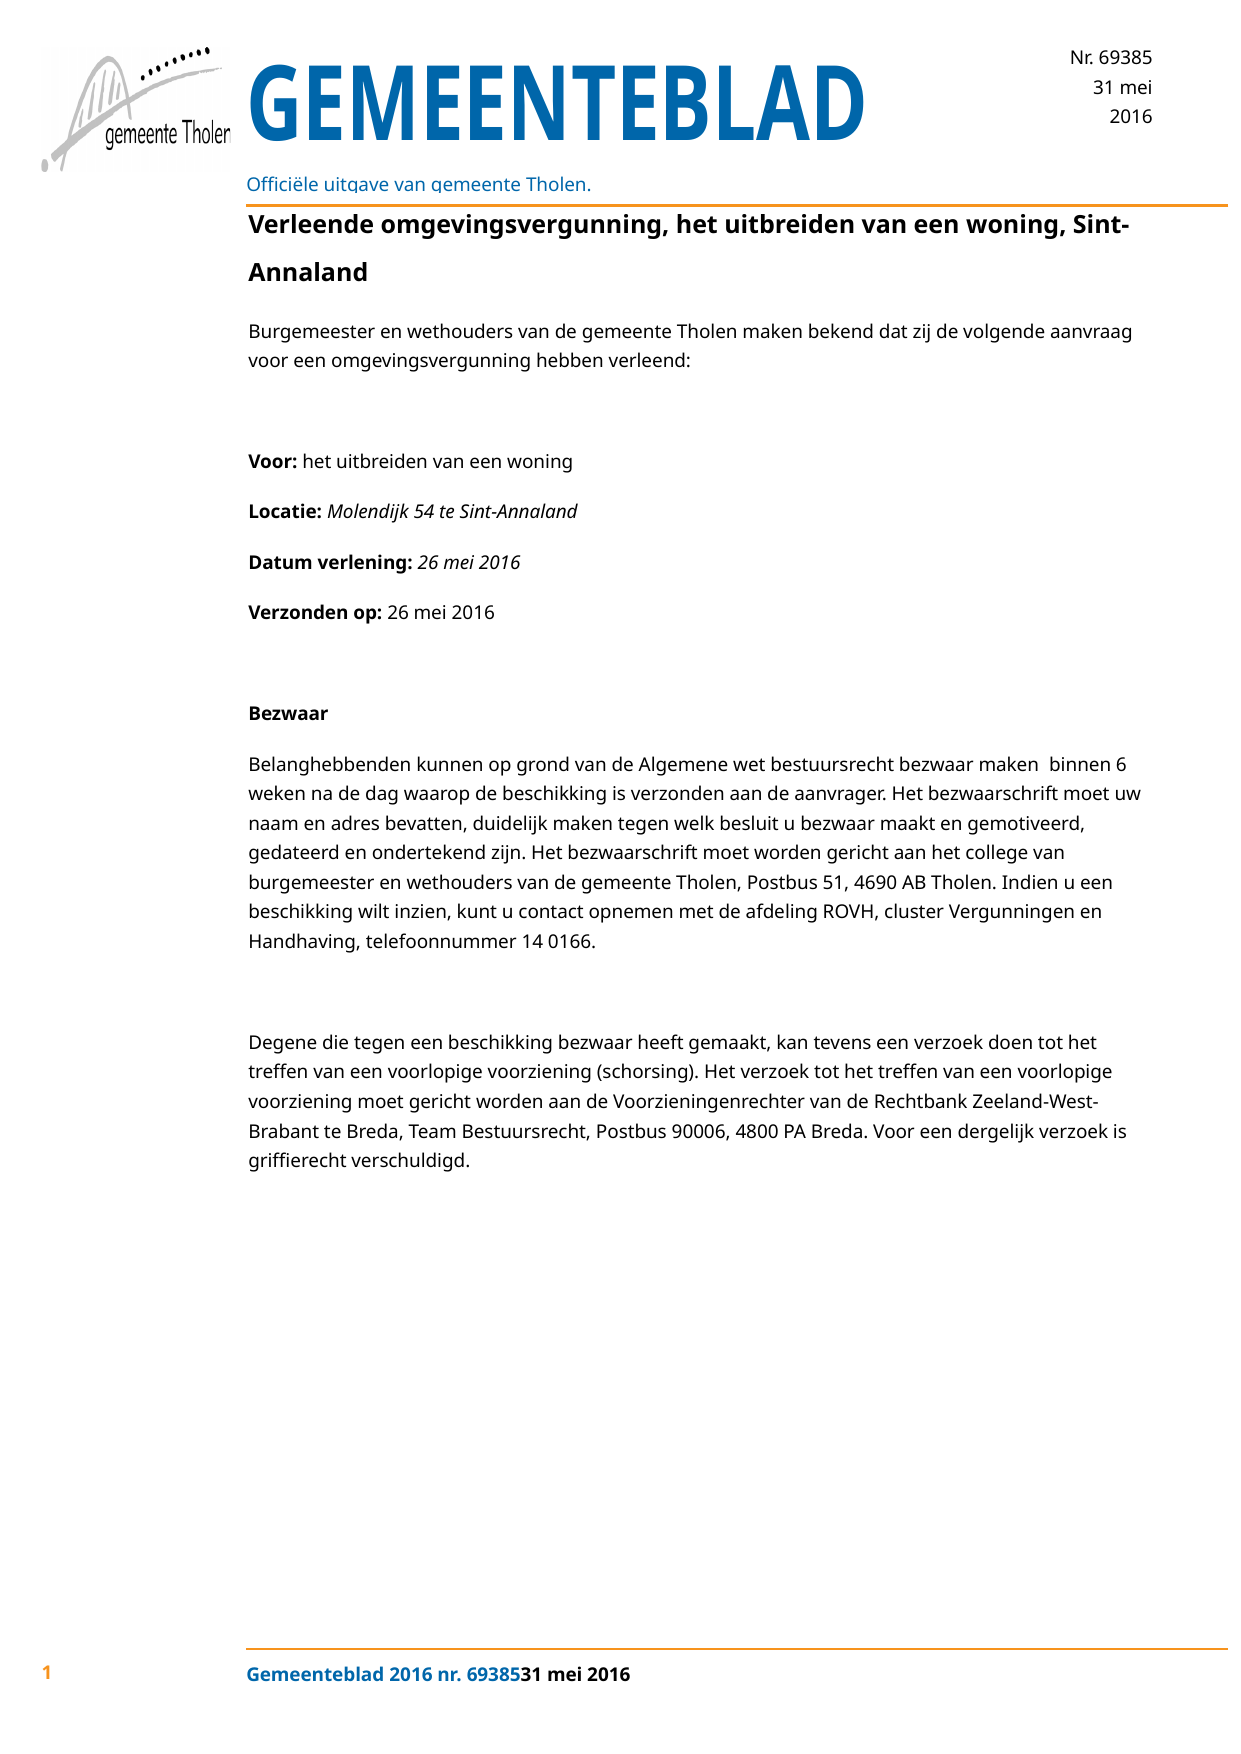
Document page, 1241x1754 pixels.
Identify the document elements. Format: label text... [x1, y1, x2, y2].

picture [41, 47, 231, 172]
text Degene die tegen een beschikking bezwaar heeft gemaakt, kan tevens een verzoek doen tot het treffen van een voorlopige voorziening (schorsing). Het verzoek tot het treffen van een voorlopige voorziening moet gericht worden aan de Voorzieningenrechter van de Rechtbank Zeeland-West-Brabant te Breda, Team Bestuursrecht, Postbus 90006, 4800 PA Breda. Voor een dergelijk verzoek is griffierecht verschuldigd. [248, 1029, 1152, 1173]
text Belanghebbenden kunnen op grond van de Algemene wet bestuursrecht bezwaar maken binnen 6 weken na de dag waarop de beschikking is verzonden aan de aanvrager. Het bezwaarschrift moet uw naam en adres bevatten, duidelijk maken tegen welk besluit u bezwaar maakt en gemotiveerd, gedateerd en ondertekend zijn. Het bezwaarschrift moet worden gericht aan het college van burgemeester en wethouders van de gemeente Tholen, Postbus 51, 4690 AB Tholen. Indien u een beschikking wilt inzien, kunt u contact opnemen met de afdeling ROVH, cluster Vergunningen en Handhaving, telefoonnummer 14 0166. [248, 751, 1152, 954]
text Locatie: Molendijk 54 te Sint-Annaland [248, 499, 1152, 524]
text Verzonden op: 26 mei 2016 [248, 599, 1152, 625]
text Verleende omgevingsvergunning, het uitbreiden van een woning, Sint-Annaland [248, 207, 1152, 288]
text Datum verlening: 26 mei 2016 [248, 549, 1152, 575]
text Voor: het uitbreiden van een woning [248, 448, 1152, 474]
text Burgemeester en wethouders van de gemeente Tholen maken bekend dat zij de volgende aanvraag voor een omgevingsvergunning hebben verleend: [248, 318, 1152, 373]
text Bezwaar [248, 700, 1152, 726]
